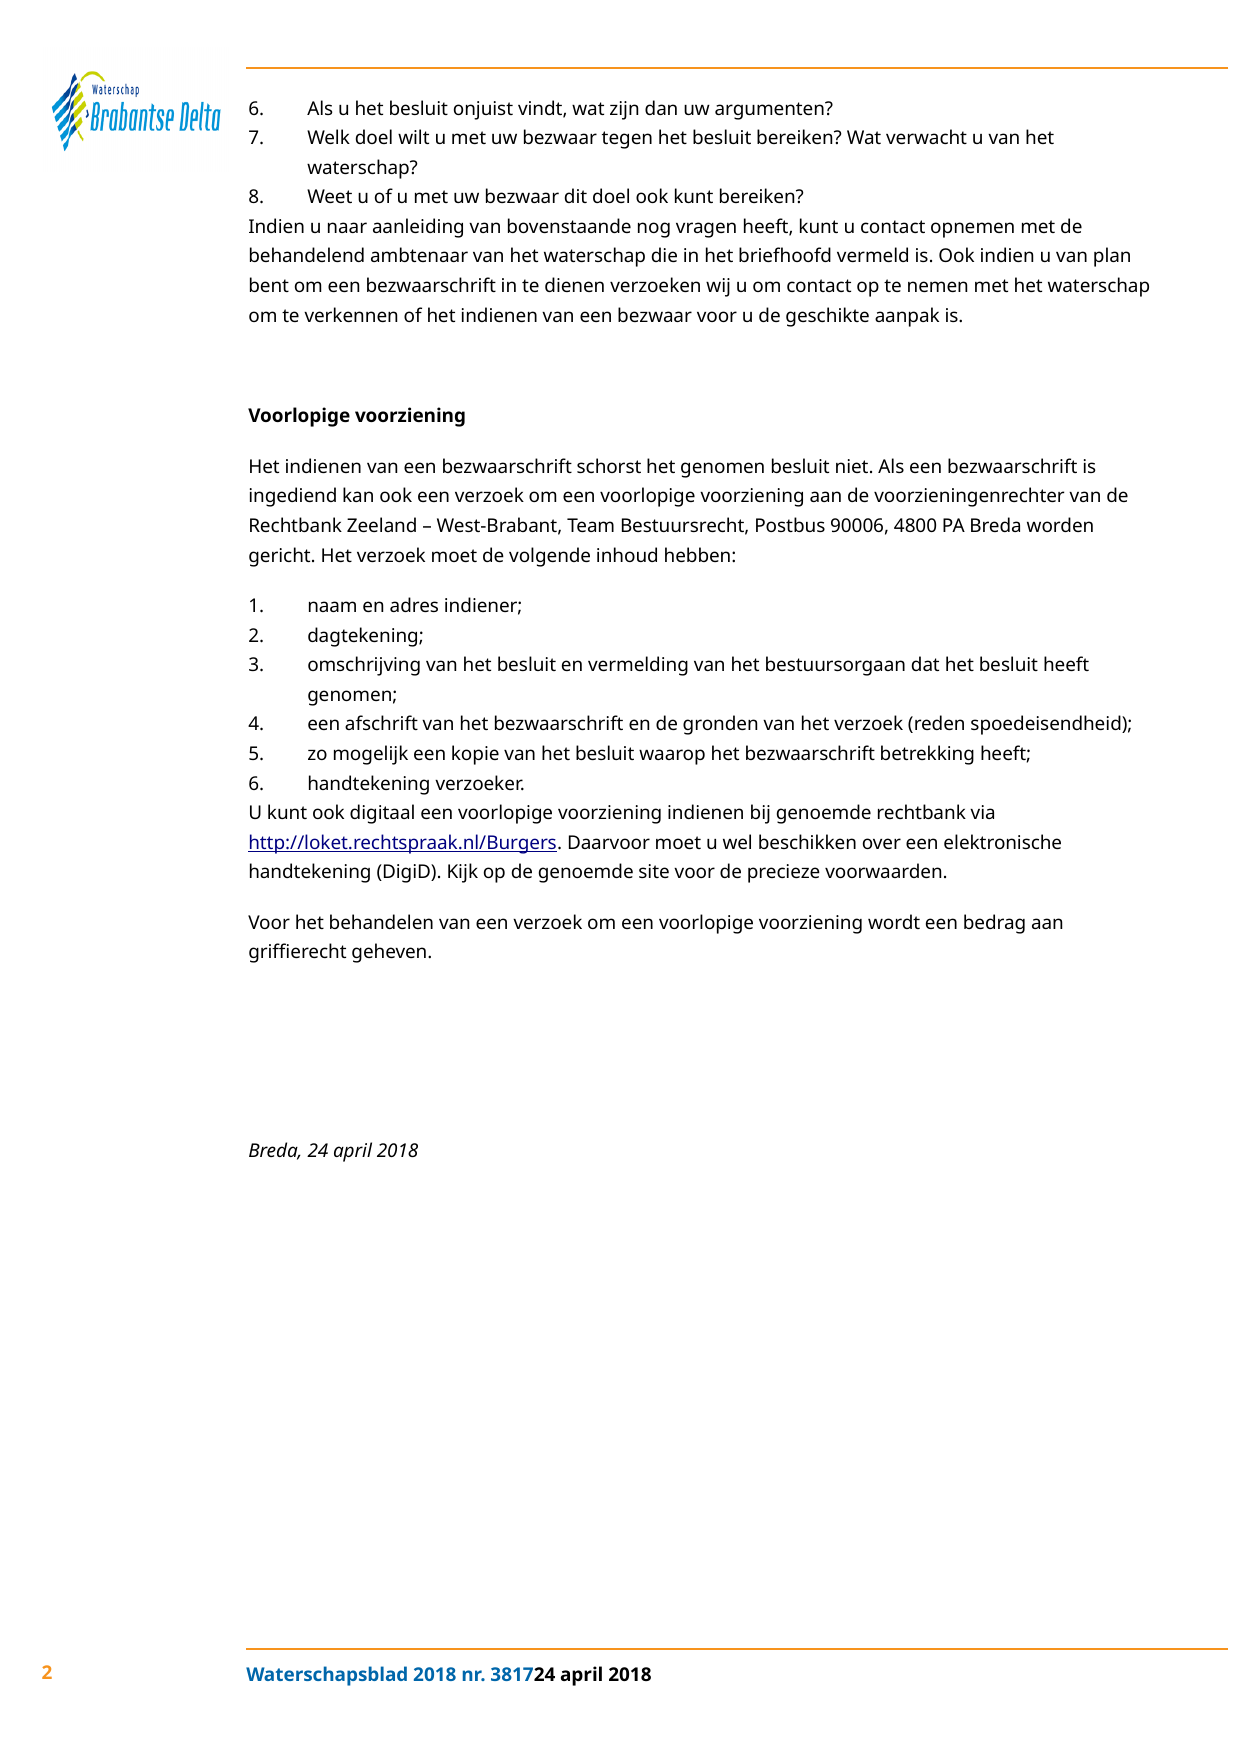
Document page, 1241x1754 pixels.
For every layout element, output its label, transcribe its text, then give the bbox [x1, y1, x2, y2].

text Breda, 24 april 2018 [248, 1138, 1152, 1163]
list omschrijving van het besluit en vermelding van het bestuursorgaan dat het besluit heeft genomen; [248, 651, 1152, 707]
text Voor het behandelen van een verzoek om een voorlopige voorziening wordt een bedrag aan griffierecht geheven. [248, 909, 1152, 964]
picture [41, 47, 231, 172]
text Voorlopige voorziening [248, 403, 1152, 428]
list handtekening verzoeker. [248, 770, 1152, 796]
list Als u het besluit onjuist vindt, wat zijn dan uw argumenten? [248, 95, 1152, 121]
text Indien u naar aanleiding van bovenstaande nog vragen heeft, kunt u contact opnemen met de behandelend ambtenaar van het waterschap die in het briefhoofd vermeld is. Ook indien u van plan bent om een bezwaarschrift in te dienen verzoeken wij u om contact op te nemen met het waterschap om te verkennen of het indienen van een bezwaar voor u de geschikte aanpak is. [248, 213, 1152, 328]
list een afschrift van het bezwaarschrift en de gronden van het verzoek (reden spoedeisendheid); [248, 711, 1152, 736]
list Welk doel wilt u met uw bezwaar tegen het besluit bereiken? Wat verwacht u van het waterschap? [248, 124, 1152, 180]
list Weet u of u met uw bezwaar dit doel ook kunt bereiken? [248, 183, 1152, 209]
text Het indienen van een bezwaarschrift schorst het genomen besluit niet. Als een bezwaarschrift is ingediend kan ook een verzoek om een voorlopige voorziening aan de voorzieningenrechter van de Rechtbank Zeeland – West-Brabant, Team Bestuursrecht, Postbus 90006, 4800 PA Breda worden gericht. Het verzoek moet de volgende inhoud hebben: [248, 453, 1152, 568]
list dagtekening; [248, 622, 1152, 648]
text U kunt ook digitaal een voorlopige voorziening indienen bij genoemde rechtbank via http://loket.rechtspraak.nl/Burgers. Daarvoor moet u wel beschikken over een elektronische handtekening (DigiD). Kijk op de genoemde site voor de precieze voorwaarden. [248, 799, 1152, 884]
list naam en adres indiener; [248, 592, 1152, 618]
list zo mogelijk een kopie van het besluit waarop het bezwaarschrift betrekking heeft; [248, 740, 1152, 766]
